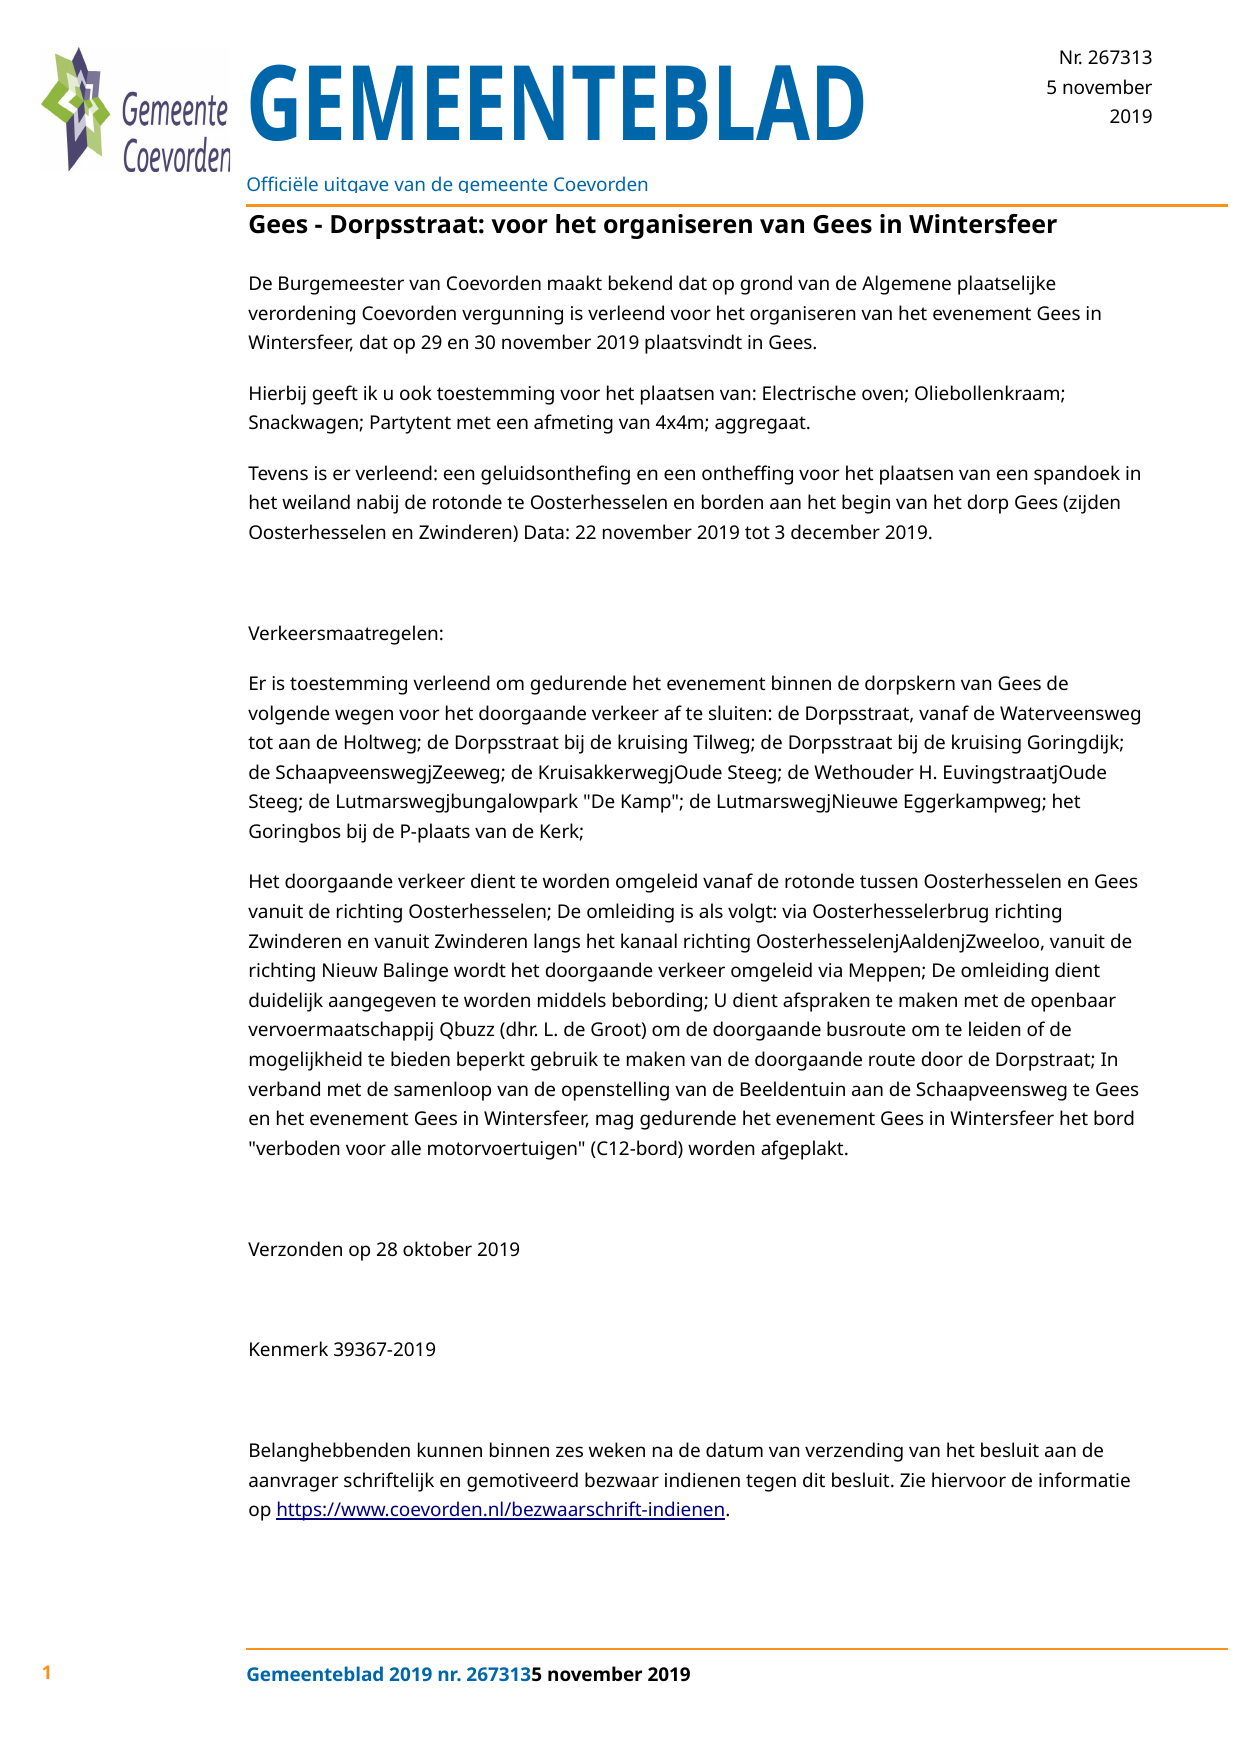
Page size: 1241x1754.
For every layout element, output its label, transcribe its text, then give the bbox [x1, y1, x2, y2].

picture [41, 47, 231, 172]
text Er is toestemming verleend om gedurende het evenement binnen de dorpskern van Gees de volgende wegen voor het doorgaande verkeer af te sluiten: de Dorpsstraat, vanaf de Waterveensweg tot aan de Holtweg; de Dorpsstraat bij de kruising Tilweg; de Dorpsstraat bij de kruising Goringdijk; de SchaapveenswegjZeeweg; de KruisakkerwegjOude Steeg; de Wethouder H. EuvingstraatjOude Steeg; de Lutmarswegjbungalowpark "De Kamp"; de LutmarswegjNieuwe Eggerkampweg; het Goringbos bij de P-plaats van de Kerk; [248, 670, 1152, 844]
text De Burgemeester van Coevorden maakt bekend dat op grond van de Algemene plaatselijke verordening Coevorden vergunning is verleend voor het organiseren van het evenement Gees in Wintersfeer, dat op 29 en 30 november 2019 plaatsvindt in Gees. [248, 270, 1152, 355]
text Verkeersmaatregelen: [248, 620, 1152, 646]
text Belanghebbenden kunnen binnen zes weken na de datum van verzending van het besluit aan de aanvrager schriftelijk en gemotiveerd bezwaar indienen tegen dit besluit. Zie hiervoor de informatie op https://www.coevorden.nl/bezwaarschrift-indienen. [248, 1437, 1152, 1522]
text Tevens is er verleend: een geluidsonthefing en een ontheffing voor het plaatsen van een spandoek in het weiland nabij de rotonde te Oosterhesselen en borden aan het begin van het dorp Gees (zijden Oosterhesselen en Zwinderen) Data: 22 november 2019 tot 3 december 2019. [248, 460, 1152, 545]
text Gees - Dorpsstraat: voor het organiseren van Gees in Wintersfeer [248, 207, 1152, 241]
text Kenmerk 39367-2019 [248, 1337, 1152, 1362]
text Hierbij geeft ik u ook toestemming voor het plaatsen van: Electrische oven; Oliebollenkraam; Snackwagen; Partytent met een afmeting van 4x4m; aggregaat. [248, 380, 1152, 435]
text Het doorgaande verkeer dient te worden omgeleid vanaf de rotonde tussen Oosterhesselen en Gees vanuit de richting Oosterhesselen; De omleiding is als volgt: via Oosterhesselerbrug richting Zwinderen en vanuit Zwinderen langs het kanaal richting OosterhesselenjAaldenjZweeloo, vanuit de richting Nieuw Balinge wordt het doorgaande verkeer omgeleid via Meppen; De omleiding dient duidelijk aangegeven te worden middels bebording; U dient afspraken te maken met de openbaar vervoermaatschappij Qbuzz (dhr. L. de Groot) om de doorgaande busroute om te leiden of de mogelijkheid te bieden beperkt gebruik te maken van de doorgaande route door de Dorpstraat; In verband met de samenloop van de openstelling van de Beeldentuin aan de Schaapveensweg te Gees en het evenement Gees in Wintersfeer, mag gedurende het evenement Gees in Wintersfeer het bord "verboden voor alle motorvoertuigen" (C12-bord) worden afgeplakt. [248, 869, 1152, 1161]
text Verzonden op 28 oktober 2019 [248, 1236, 1152, 1261]
